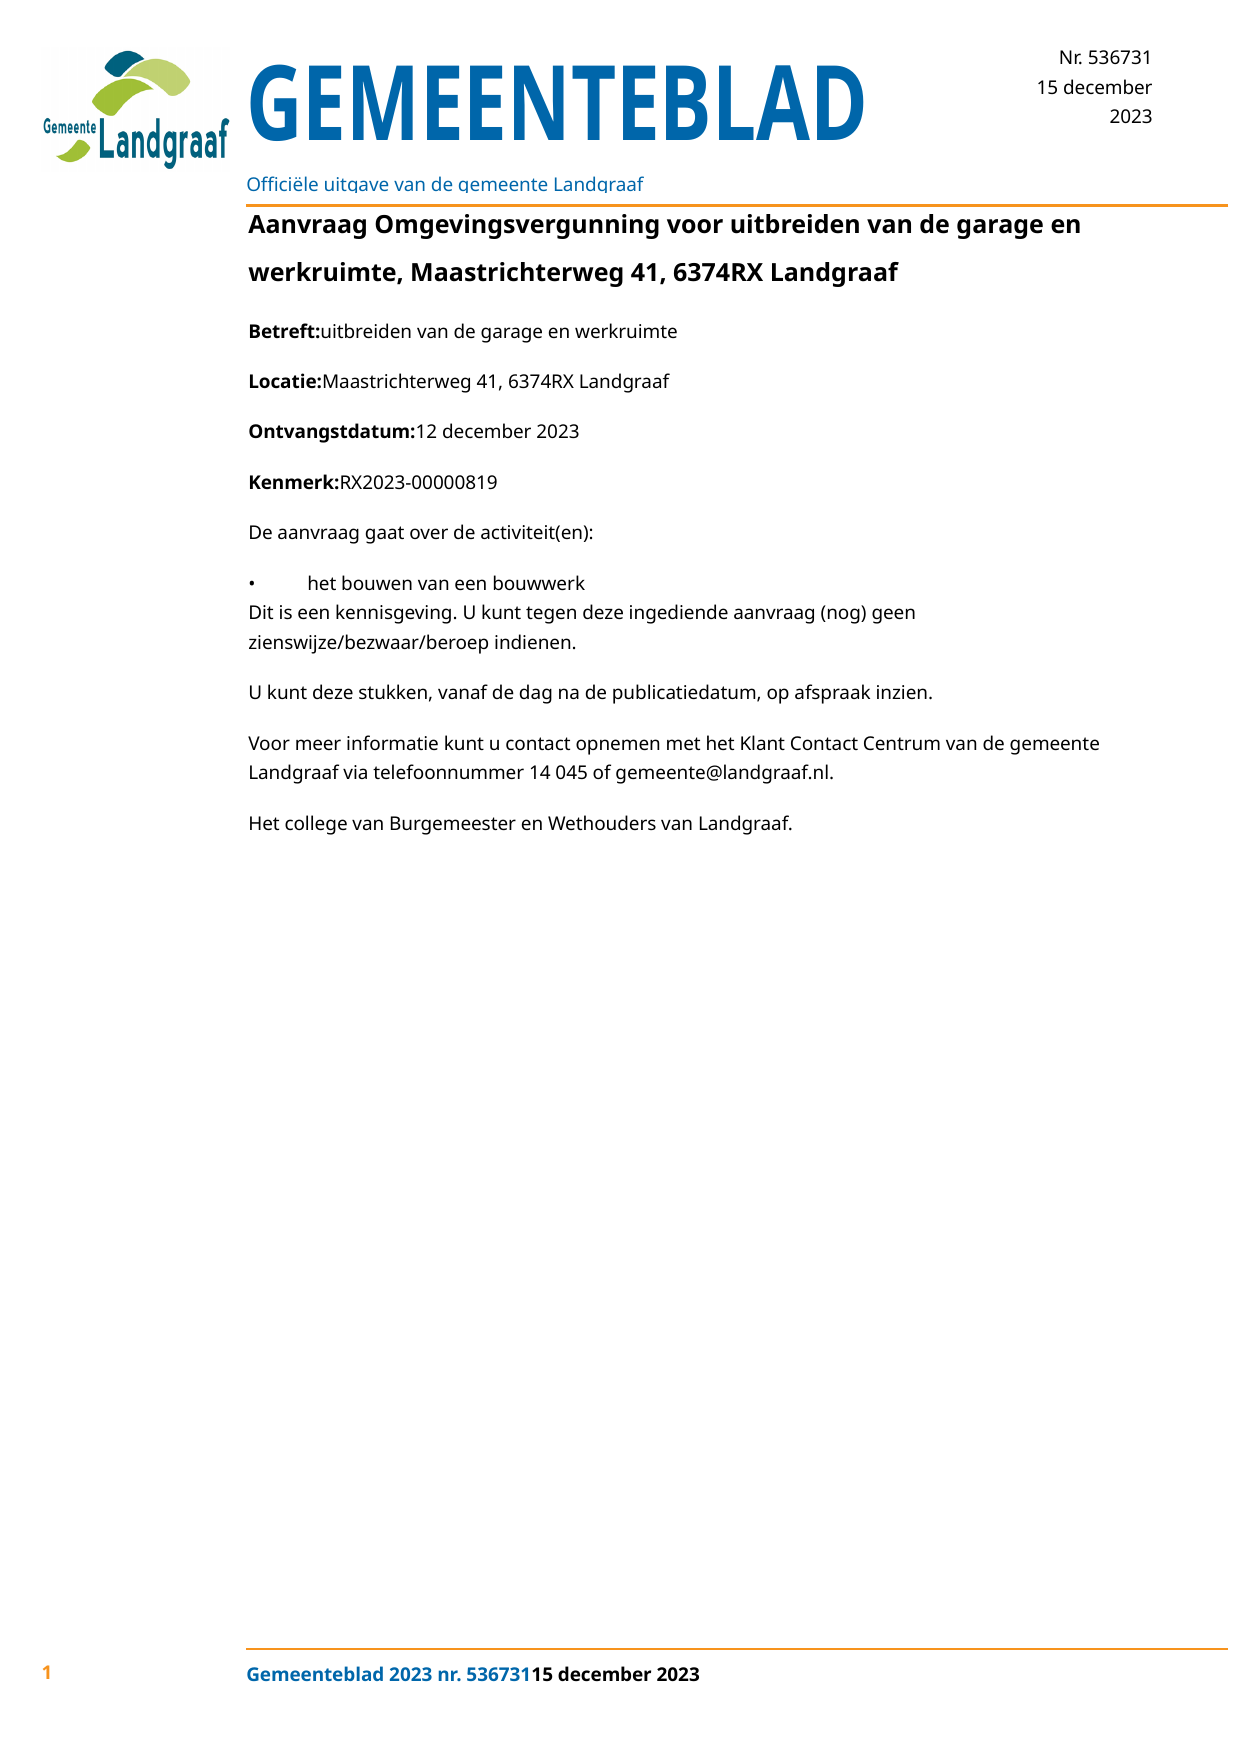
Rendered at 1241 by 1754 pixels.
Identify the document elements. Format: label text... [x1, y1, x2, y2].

text Locatie:Maastrichterweg 41, 6374RX Landgraaf [248, 368, 1152, 394]
text Kenmerk:RX2023-00000819 [248, 469, 1152, 495]
text De aanvraag gaat over de activiteit(en): [248, 519, 1152, 545]
text Ontvangstdatum:12 december 2023 [248, 419, 1152, 444]
text Aanvraag Omgevingsvergunning voor uitbreiden van de garage en werkruimte, Maastrichterweg 41, 6374RX Landgraaf [248, 207, 1152, 288]
text Betreft:uitbreiden van de garage en werkruimte [248, 318, 1152, 344]
text Voor meer informatie kunt u contact opnemen met het Klant Contact Centrum van de gemeente Landgraaf via telefoonnummer 14 045 of gemeente@landgraaf.nl. [248, 730, 1152, 785]
picture [41, 47, 231, 172]
list het bouwen van een bouwwerk [248, 570, 1152, 596]
text U kunt deze stukken, vanaf de dag na de publicatiedatum, op afspraak inzien. [248, 679, 1152, 705]
text Dit is een kennisgeving. U kunt tegen deze ingediende aanvraag (nog) geen zienswijze/bezwaar/beroep indienen. [248, 599, 1152, 655]
text Het college van Burgemeester en Wethouders van Landgraaf. [248, 810, 1152, 836]
